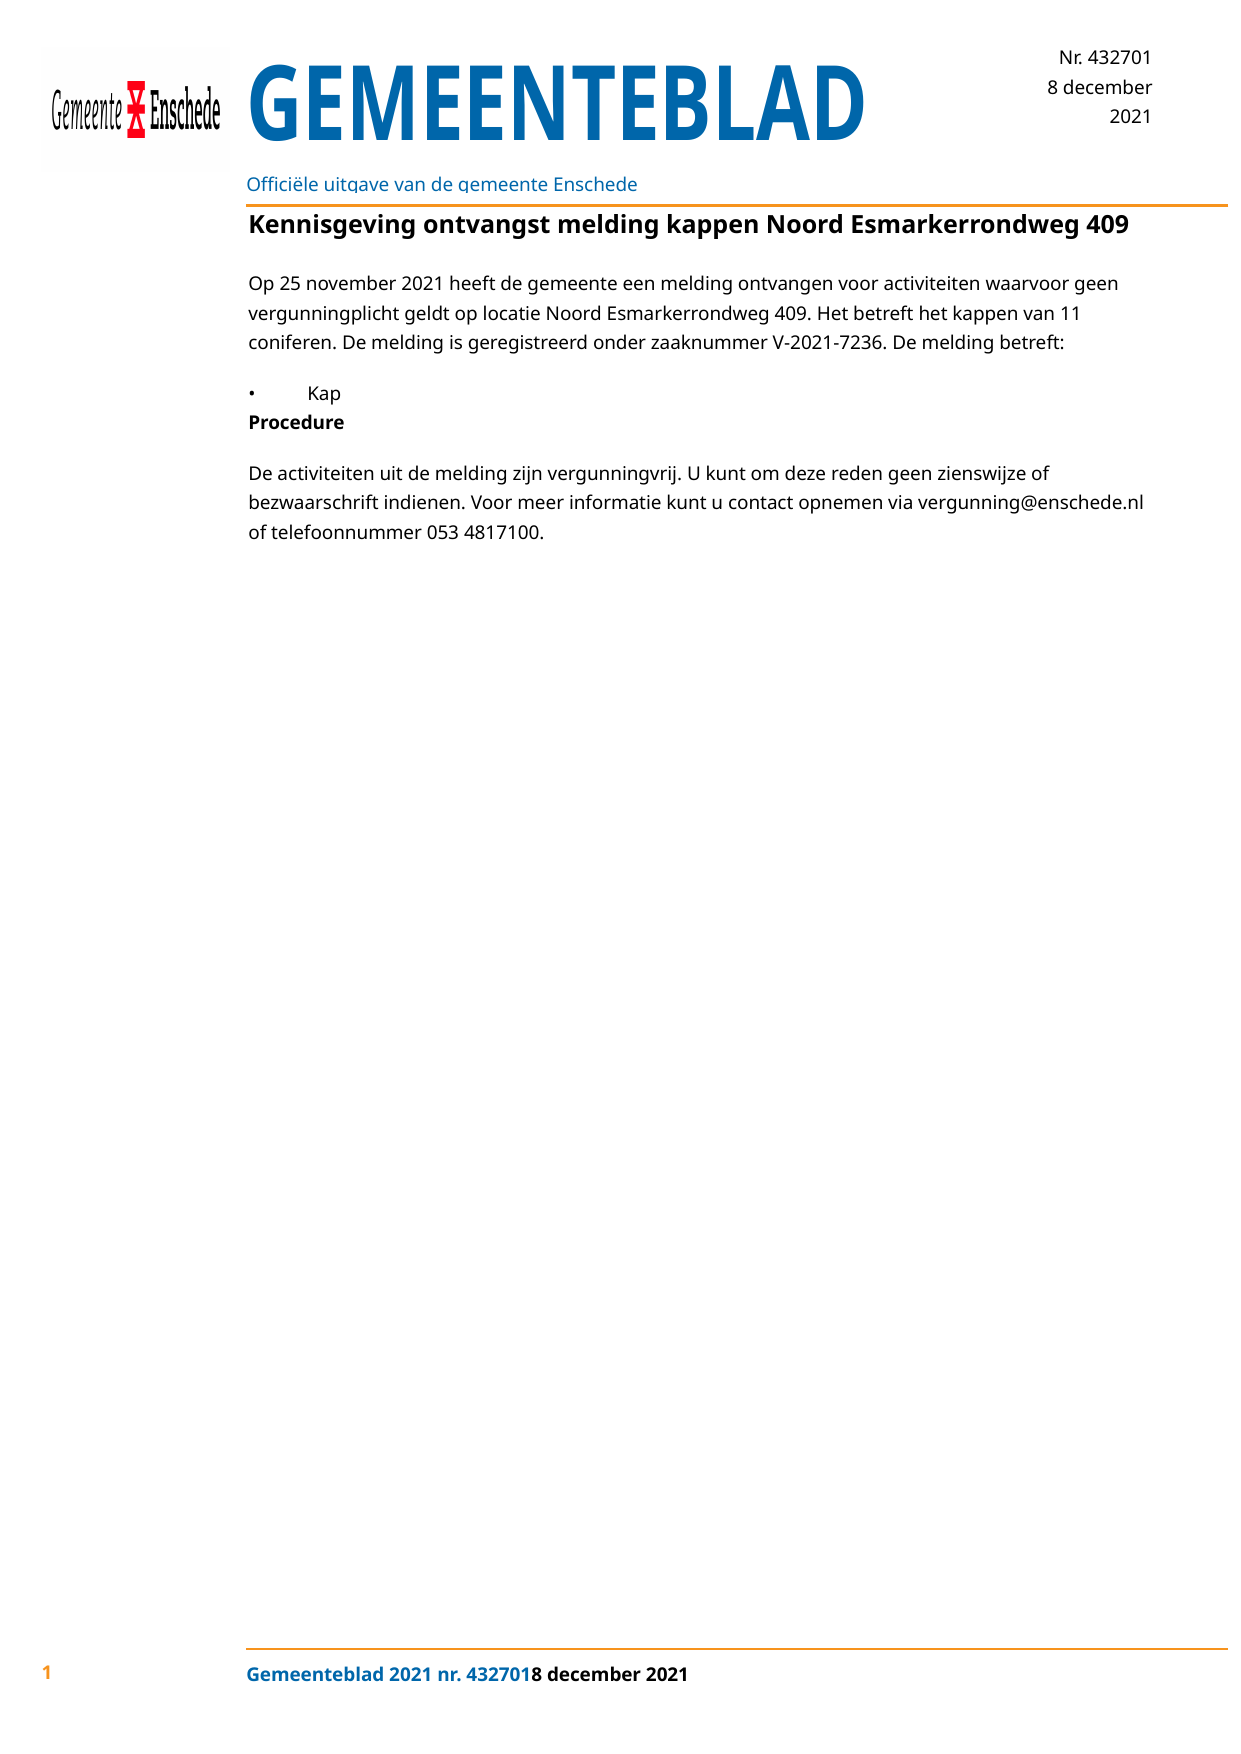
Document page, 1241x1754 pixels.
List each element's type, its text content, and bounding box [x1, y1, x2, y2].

picture [41, 47, 231, 172]
text Kennisgeving ontvangst melding kappen Noord Esmarkerrondweg 409 [248, 207, 1152, 241]
text Procedure [248, 409, 1152, 435]
text De activiteiten uit de melding zijn vergunningvrij. U kunt om deze reden geen zienswijze of bezwaarschrift indienen. Voor meer informatie kunt u contact opnemen via vergunning@enschede.nl of telefoonnummer 053 4817100. [248, 460, 1152, 545]
list Kap [248, 380, 1152, 406]
text Op 25 november 2021 heeft de gemeente een melding ontvangen voor activiteiten waarvoor geen vergunningplicht geldt op locatie Noord Esmarkerrondweg 409. Het betreft het kappen van 11 coniferen. De melding is geregistreerd onder zaaknummer V-2021-7236. De melding betreft: [248, 270, 1152, 355]
